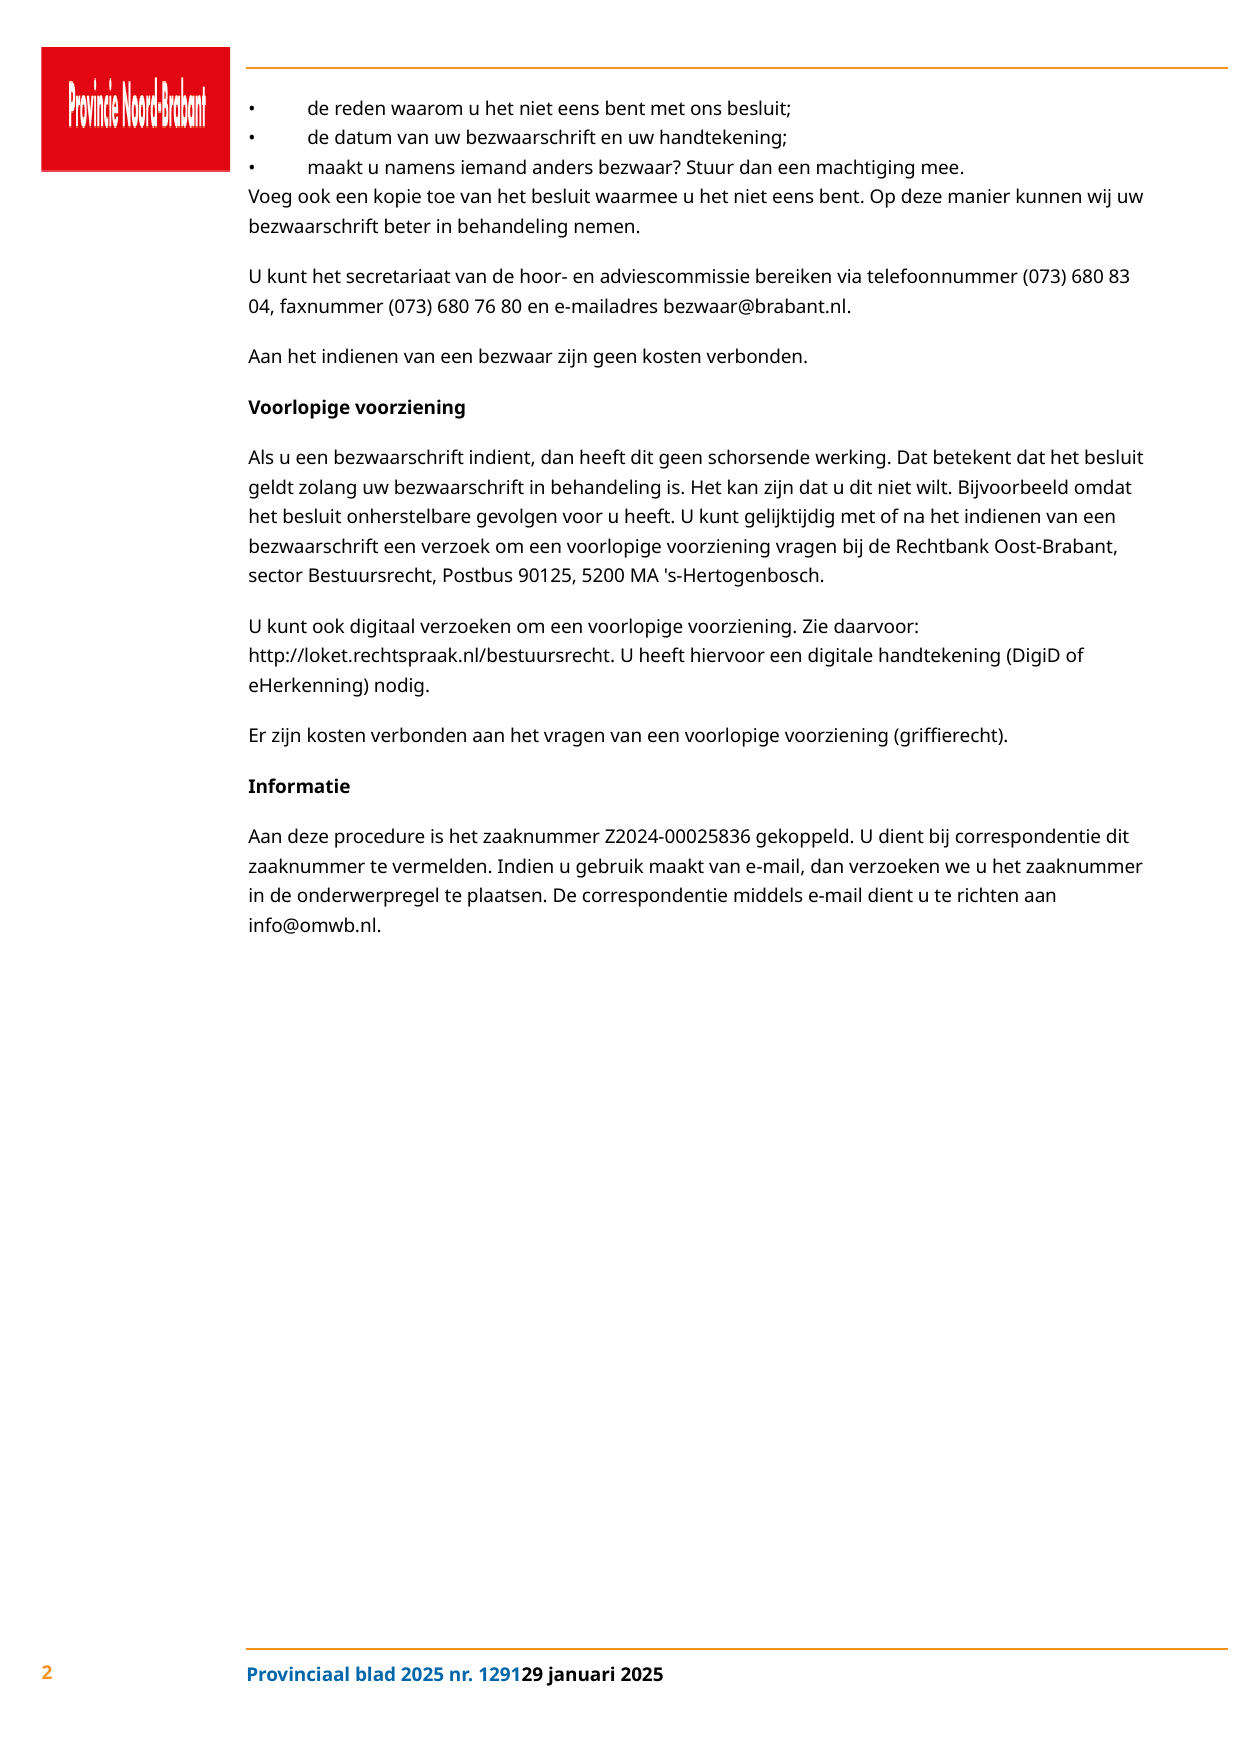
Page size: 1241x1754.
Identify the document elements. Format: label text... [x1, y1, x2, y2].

list de reden waarom u het niet eens bent met ons besluit; [248, 95, 1152, 121]
text Er zijn kosten verbonden aan het vragen van een voorlopige voorziening (griffierecht). [248, 723, 1152, 748]
text Voeg ook een kopie toe van het besluit waarmee u het niet eens bent. Op deze manier kunnen wij uw bezwaarschrift beter in behandeling nemen. [248, 183, 1152, 239]
picture [41, 47, 231, 172]
text Informatie [248, 773, 1152, 799]
list de datum van uw bezwaarschrift en uw handtekening; [248, 124, 1152, 150]
list maakt u namens iemand anders bezwaar? Stuur dan een machtiging mee. [248, 154, 1152, 180]
text U kunt het secretariaat van de hoor- en adviescommissie bereiken via telefoonnummer (073) 680 83 04, faxnummer (073) 680 76 80 en e-mailadres bezwaar@brabant.nl. [248, 263, 1152, 319]
text Aan deze procedure is het zaaknummer Z2024-00025836 gekoppeld. U dient bij correspondentie dit zaaknummer te vermelden. Indien u gebruik maakt van e-mail, dan verzoeken we u het zaaknummer in de onderwerpregel te plaatsen. De correspondentie middels e-mail dient u te richten aan info@omwb.nl. [248, 823, 1152, 938]
text U kunt ook digitaal verzoeken om een voorlopige voorziening. Zie daarvoor: http://loket.rechtspraak.nl/bestuursrecht. U heeft hiervoor een digitale handtekening (DigiD of eHerkenning) nodig. [248, 613, 1152, 698]
text Als u een bezwaarschrift indient, dan heeft dit geen schorsende werking. Dat betekent dat het besluit geldt zolang uw bezwaarschrift in behandeling is. Het kan zijn dat u dit niet wilt. Bijvoorbeeld omdat het besluit onherstelbare gevolgen voor u heeft. U kunt gelijktijdig met of na het indienen van een bezwaarschrift een verzoek om een voorlopige voorziening vragen bij de Rechtbank Oost-Brabant, sector Bestuursrecht, Postbus 90125, 5200 MA 's-Hertogenbosch. [248, 444, 1152, 588]
text Aan het indienen van een bezwaar zijn geen kosten verbonden. [248, 343, 1152, 369]
text Voorlopige voorziening [248, 394, 1152, 420]
